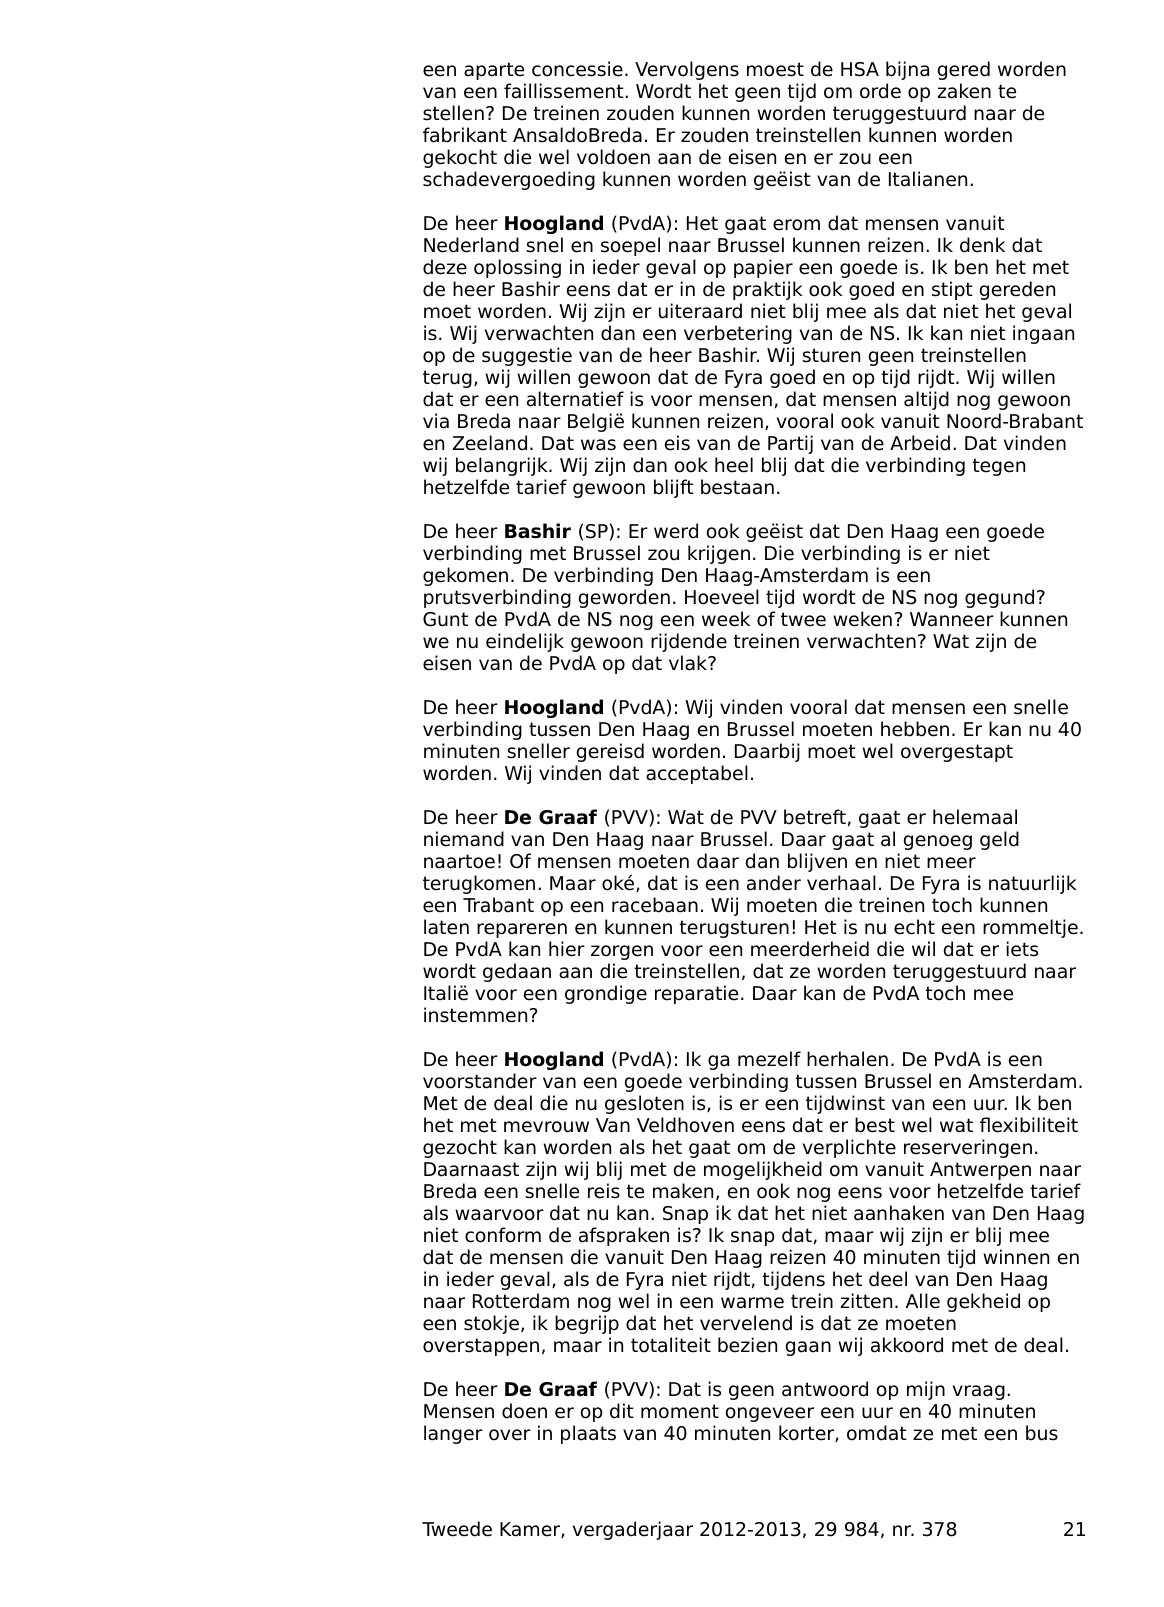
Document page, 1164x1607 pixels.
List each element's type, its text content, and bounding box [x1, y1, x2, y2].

text De heer De Graaf (PVV): Dat is geen antwoord op mijn vraag. Mensen doen er op dit moment ongeveer een uur en 40 minuten langer over in plaats van 40 minuten korter, omdat ze met een bus [422, 1379, 1087, 1445]
text De heer Hoogland (PvdA): Ik ga mezelf herhalen. De PvdA is een voorstander van een goede verbinding tussen Brussel en Amsterdam. Met de deal die nu gesloten is, is er een tijdwinst van een uur. Ik ben het met mevrouw Van Veldhoven eens dat er best wel wat flexibiliteit gezocht kan worden als het gaat om de verplichte reserveringen. Daarnaast zijn wij blij met de mogelijkheid om vanuit Antwerpen naar Breda een snelle reis te maken, en ook nog eens voor hetzelfde tarief als waarvoor dat nu kan. Snap ik dat het niet aanhaken van Den Haag niet conform de afspraken is? Ik snap dat, maar wij zijn er blij mee dat de mensen die vanuit Den Haag reizen 40 minuten tijd winnen en in ieder geval, als de Fyra niet rijdt, tijdens het deel van Den Haag naar Rotterdam nog wel in een warme trein zitten. Alle gekheid op een stokje, ik begrijp dat het vervelend is dat ze moeten overstappen, maar in totaliteit bezien gaan wij akkoord met de deal. [422, 1049, 1087, 1357]
text De heer Bashir (SP): Er werd ook geëist dat Den Haag een goede verbinding met Brussel zou krijgen. Die verbinding is er niet gekomen. De verbinding Den Haag-Amsterdam is een prutsverbinding geworden. Hoeveel tijd wordt de NS nog gegund? Gunt de PvdA de NS nog een week of twee weken? Wanneer kunnen we nu eindelijk gewoon rijdende treinen verwachten? Wat zijn de eisen van de PvdA op dat vlak? [422, 521, 1087, 675]
text een aparte concessie. Vervolgens moest de HSA bijna gered worden van een faillissement. Wordt het geen tijd om orde op zaken te stellen? De treinen zouden kunnen worden teruggestuurd naar de fabrikant AnsaldoBreda. Er zouden treinstellen kunnen worden gekocht die wel voldoen aan de eisen en er zou een schadevergoeding kunnen worden geëist van de Italianen. [422, 59, 1087, 191]
text De heer De Graaf (PVV): Wat de PVV betreft, gaat er helemaal niemand van Den Haag naar Brussel. Daar gaat al genoeg geld naartoe! Of mensen moeten daar dan blijven en niet meer terugkomen. Maar oké, dat is een ander verhaal. De Fyra is natuurlijk een Trabant op een racebaan. Wij moeten die treinen toch kunnen laten repareren en kunnen terugsturen! Het is nu echt een rommeltje. De PvdA kan hier zorgen voor een meerderheid die wil dat er iets wordt gedaan aan die treinstellen, dat ze worden teruggestuurd naar Italië voor een grondige reparatie. Daar kan de PvdA toch mee instemmen? [422, 807, 1087, 1027]
text De heer Hoogland (PvdA): Wij vinden vooral dat mensen een snelle verbinding tussen Den Haag en Brussel moeten hebben. Er kan nu 40 minuten sneller gereisd worden. Daarbij moet wel overgestapt worden. Wij vinden dat acceptabel. [422, 697, 1087, 785]
text De heer Hoogland (PvdA): Het gaat erom dat mensen vanuit Nederland snel en soepel naar Brussel kunnen reizen. Ik denk dat deze oplossing in ieder geval op papier een goede is. Ik ben het met de heer Bashir eens dat er in de praktijk ook goed en stipt gereden moet worden. Wij zijn er uiteraard niet blij mee als dat niet het geval is. Wij verwachten dan een verbetering van de NS. Ik kan niet ingaan op de suggestie van de heer Bashir. Wij sturen geen treinstellen terug, wij willen gewoon dat de Fyra goed en op tijd rijdt. Wij willen dat er een alternatief is voor mensen, dat mensen altijd nog gewoon via Breda naar België kunnen reizen, vooral ook vanuit Noord-Brabant en Zeeland. Dat was een eis van de Partij van de Arbeid. Dat vinden wij belangrijk. Wij zijn dan ook heel blij dat die verbinding tegen hetzelfde tarief gewoon blijft bestaan. [422, 213, 1087, 499]
